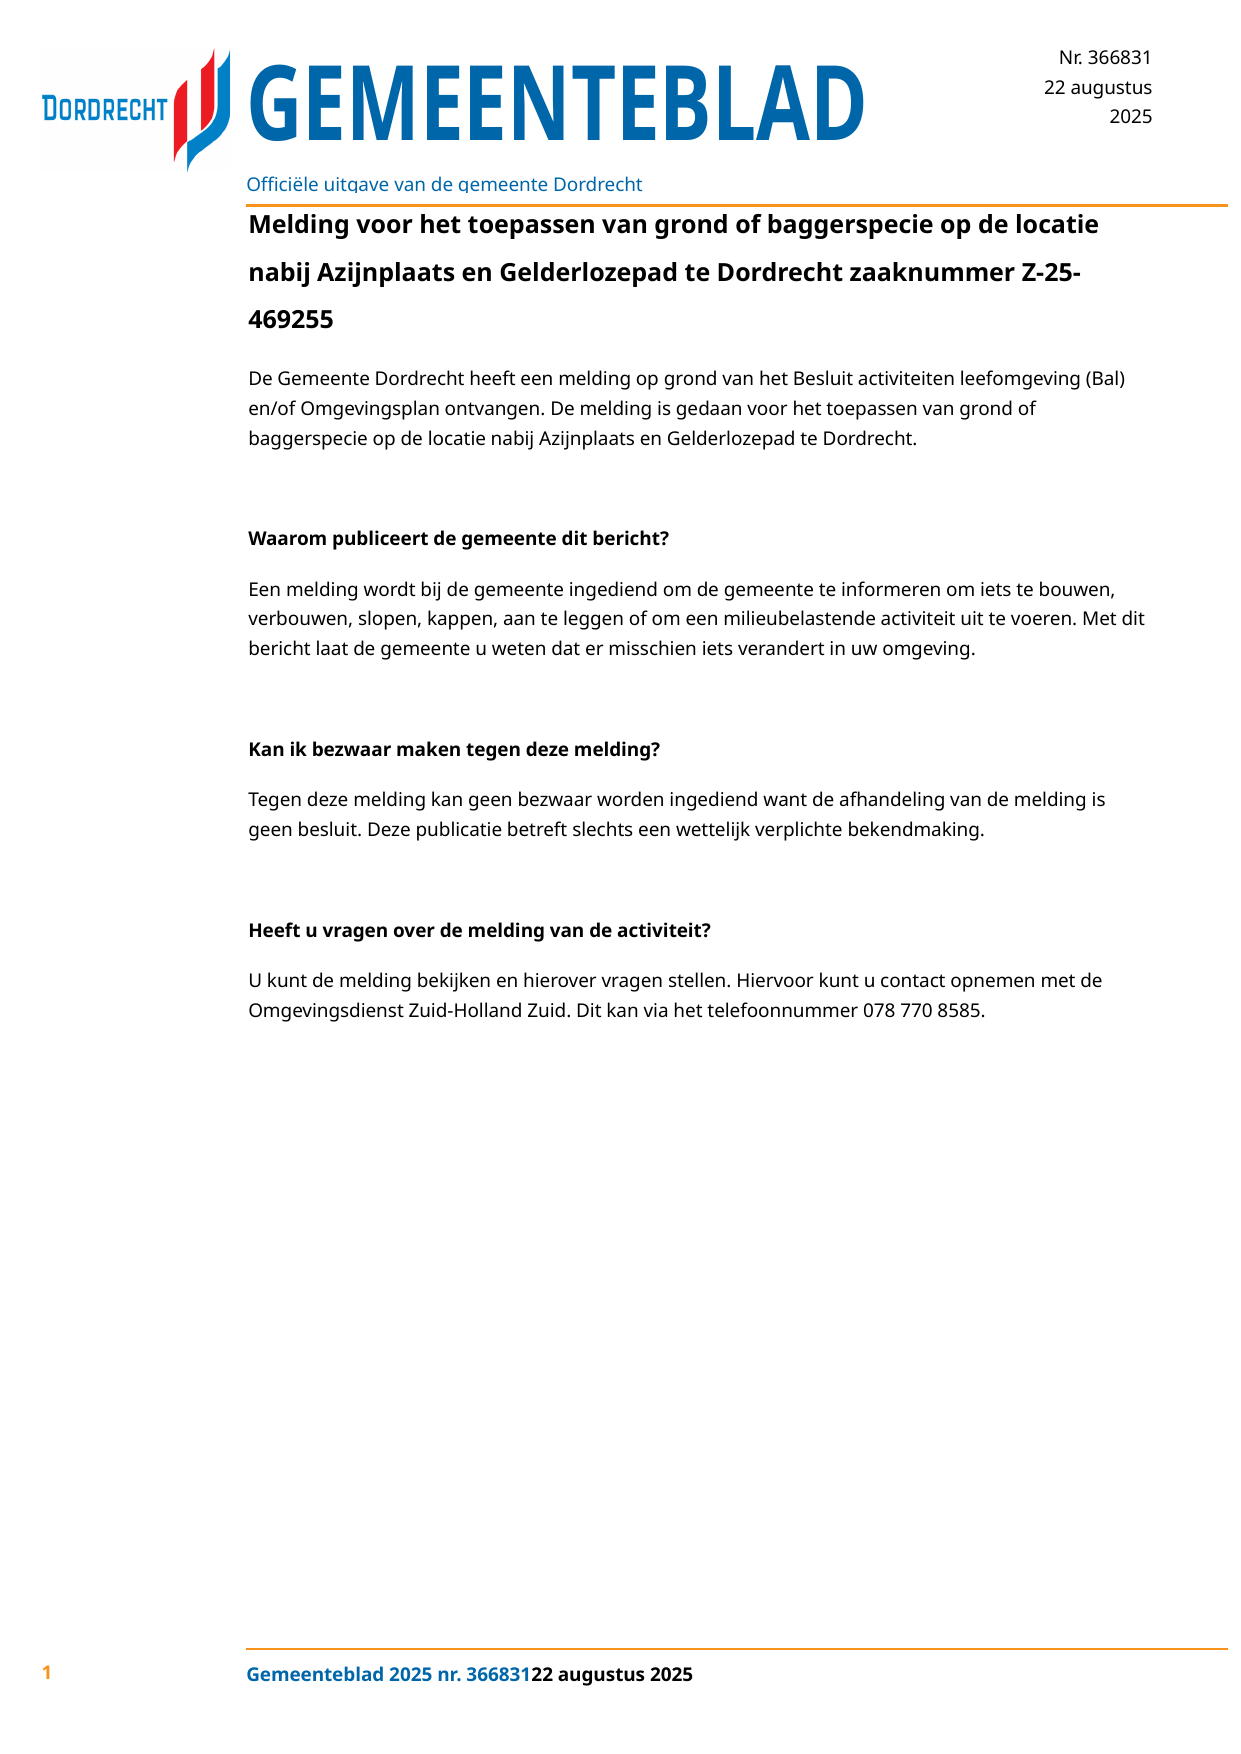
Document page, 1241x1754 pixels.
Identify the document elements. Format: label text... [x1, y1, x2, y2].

text Melding voor het toepassen van grond of baggerspecie op de locatie nabij Azijnplaats en Gelderlozepad te Dordrecht zaaknummer Z-25-469255 [248, 207, 1152, 336]
text Tegen deze melding kan geen bezwaar worden ingediend want de afhandeling van de melding is geen besluit. Deze publicatie betreft slechts een wettelijk verplichte bekendmaking. [248, 786, 1152, 842]
text Een melding wordt bij de gemeente ingediend om de gemeente te informeren om iets te bouwen, verbouwen, slopen, kappen, aan te leggen of om een milieubelastende activiteit uit te voeren. Met dit bericht laat de gemeente u weten dat er misschien iets verandert in uw omgeving. [248, 576, 1152, 661]
text U kunt de melding bekijken en hierover vragen stellen. Hiervoor kunt u contact opnemen met de Omgevingsdienst Zuid-Holland Zuid. Dit kan via het telefoonnummer 078 770 8585. [248, 967, 1152, 1022]
text De Gemeente Dordrecht heeft een melding op grond van het Besluit activiteiten leefomgeving (Bal) en/of Omgevingsplan ontvangen. De melding is gedaan voor het toepassen van grond of baggerspecie op de locatie nabij Azijnplaats en Gelderlozepad te Dordrecht. [248, 366, 1152, 450]
text Waarom publiceert de gemeente dit bericht? [248, 526, 1152, 551]
text Kan ik bezwaar maken tegen deze melding? [248, 736, 1152, 762]
picture [41, 47, 231, 172]
text Heeft u vragen over de melding van de activiteit? [248, 917, 1152, 942]
